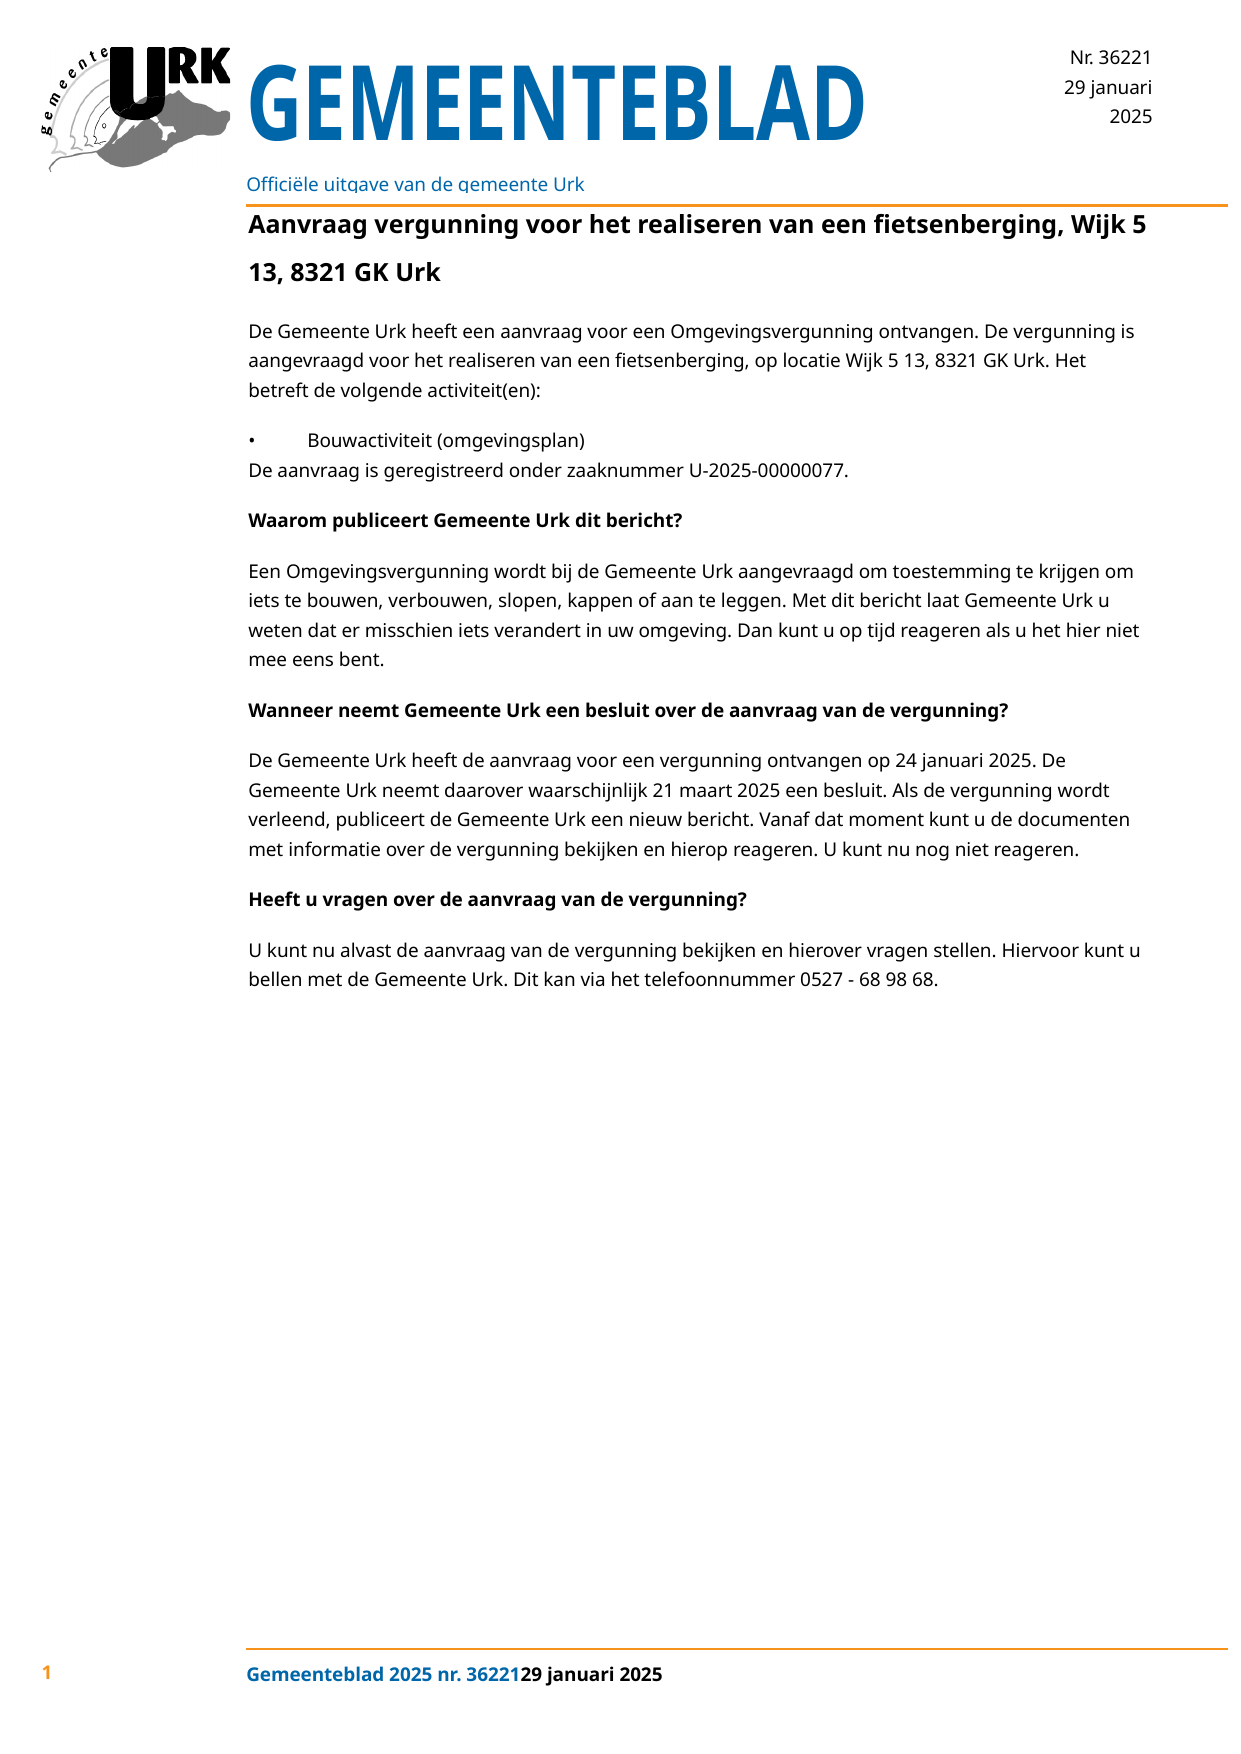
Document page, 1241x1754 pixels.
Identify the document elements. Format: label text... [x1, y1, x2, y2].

text Wanneer neemt Gemeente Urk een besluit over de aanvraag van de vergunning? [248, 697, 1152, 723]
text U kunt nu alvast de aanvraag van de vergunning bekijken en hierover vragen stellen. Hiervoor kunt u bellen met de Gemeente Urk. Dit kan via het telefoonnummer 0527 - 68 98 68. [248, 937, 1152, 992]
text De Gemeente Urk heeft een aanvraag voor een Omgevingsvergunning ontvangen. De vergunning is aangevraagd voor het realiseren van een fietsenberging, op locatie Wijk 5 13, 8321 GK Urk. Het betreft de volgende activiteit(en): [248, 318, 1152, 403]
text Aanvraag vergunning voor het realiseren van een fietsenberging, Wijk 5 13, 8321 GK Urk [248, 207, 1152, 288]
picture [41, 47, 231, 172]
text Waarom publiceert Gemeente Urk dit bericht? [248, 507, 1152, 533]
text De aanvraag is geregistreerd onder zaaknummer U-2025-00000077. [248, 457, 1152, 483]
list Bouwactiviteit (omgevingsplan) [248, 427, 1152, 453]
text Een Omgevingsvergunning wordt bij de Gemeente Urk aangevraagd om toestemming te krijgen om iets te bouwen, verbouwen, slopen, kappen of aan te leggen. Met dit bericht laat Gemeente Urk u weten dat er misschien iets verandert in uw omgeving. Dan kunt u op tijd reageren als u het hier niet mee eens bent. [248, 558, 1152, 672]
text De Gemeente Urk heeft de aanvraag voor een vergunning ontvangen op 24 januari 2025. De Gemeente Urk neemt daarover waarschijnlijk 21 maart 2025 een besluit. Als de vergunning wordt verleend, publiceert de Gemeente Urk een nieuw bericht. Vanaf dat moment kunt u de documenten met informatie over de vergunning bekijken en hierop reageren. U kunt nu nog niet reageren. [248, 747, 1152, 862]
text Heeft u vragen over de aanvraag van de vergunning? [248, 887, 1152, 912]
